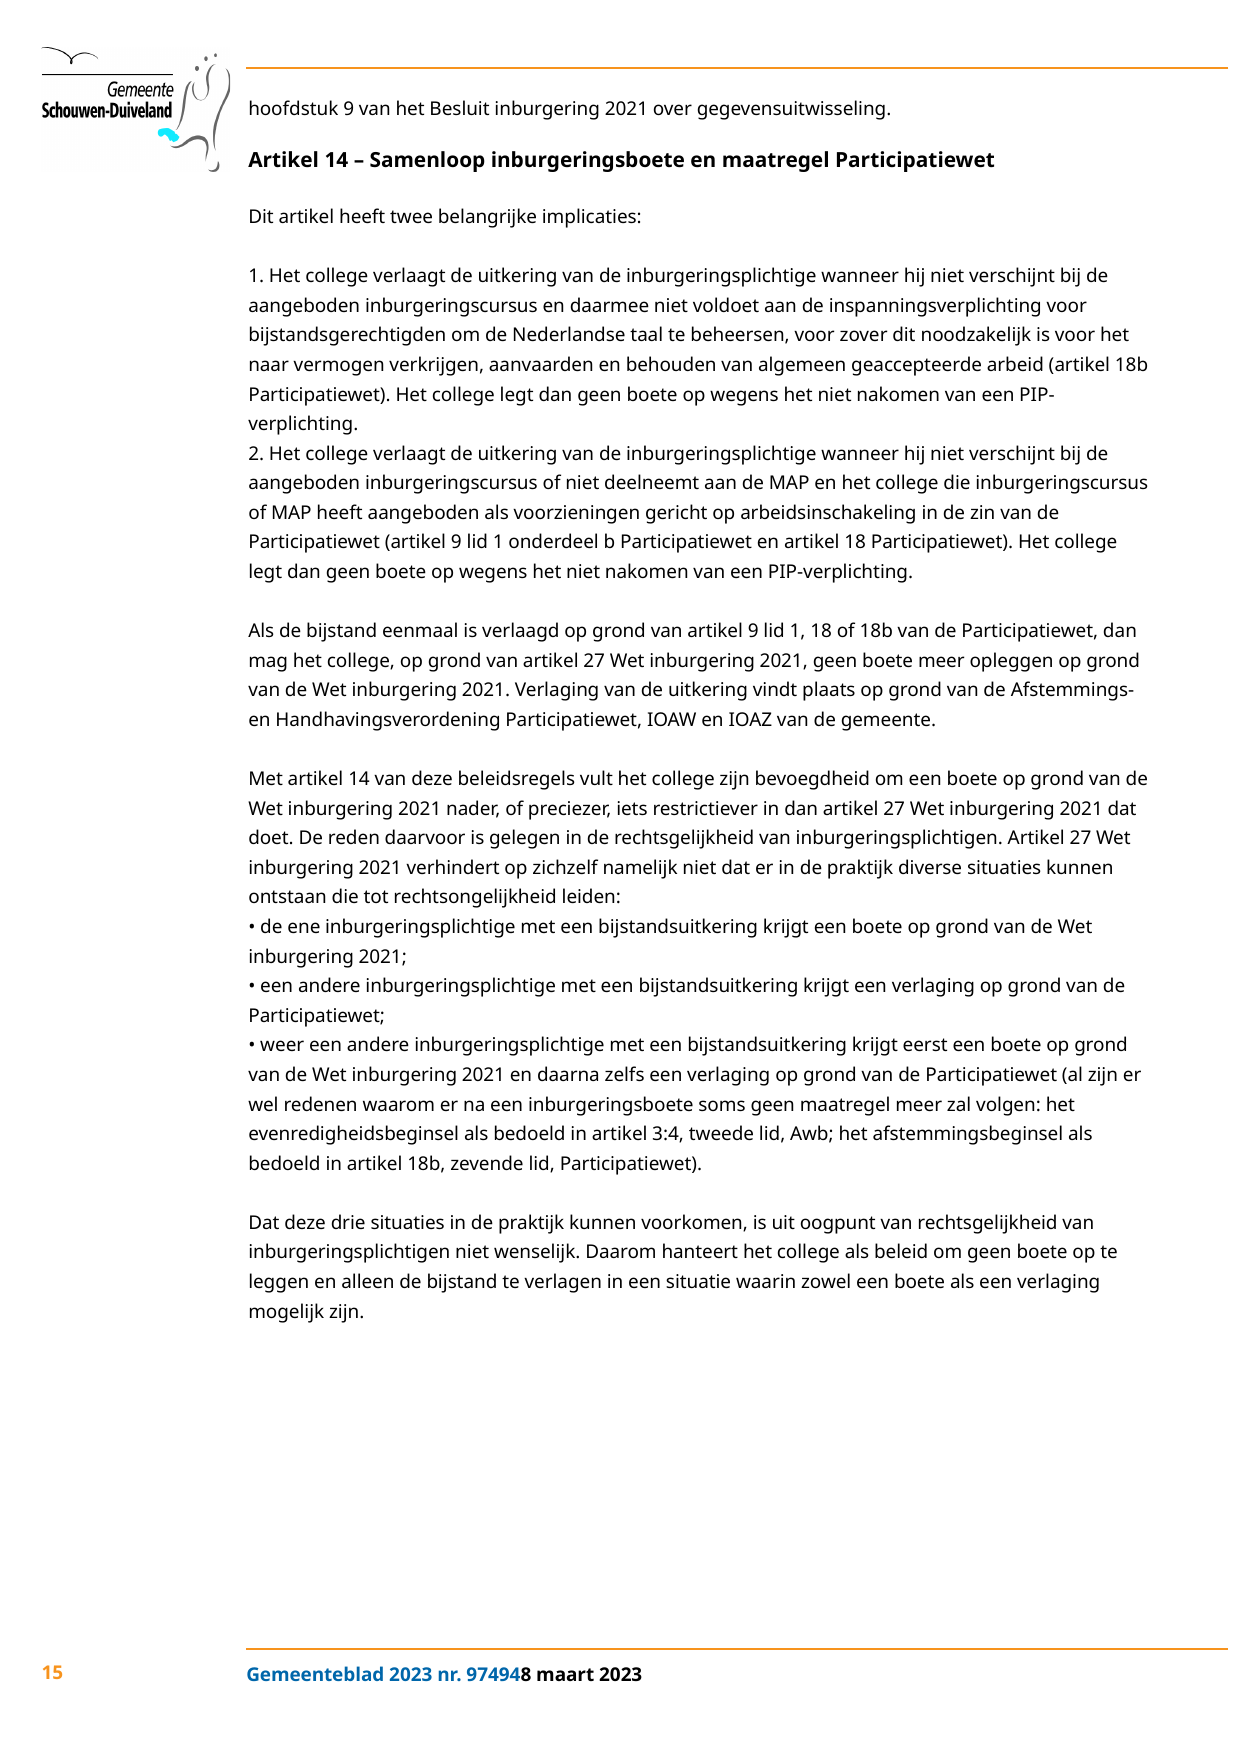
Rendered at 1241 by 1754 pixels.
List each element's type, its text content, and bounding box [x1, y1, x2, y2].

text 1. Het college verlaagt de uitkering van de inburgeringsplichtige wanneer hij niet verschijnt bij de aangeboden inburgeringscursus en daarmee niet voldoet aan de inspanningsverplichting voor bijstandsgerechtigden om de Nederlandse taal te beheersen, voor zover dit noodzakelijk is voor het naar vermogen verkrijgen, aanvaarden en behouden van algemeen geaccepteerde arbeid (artikel 18b Participatiewet). Het college legt dan geen boete op wegens het niet nakomen van een PIP-verplichting. [248, 262, 1152, 436]
text Dat deze drie situaties in de praktijk kunnen voorkomen, is uit oogpunt van rechtsgelijkheid van inburgeringsplichtigen niet wenselijk. Daarom hanteert het college als beleid om geen boete op te leggen en alleen de bijstand te verlagen in een situatie waarin zowel een boete als een verlaging mogelijk zijn. [248, 1209, 1152, 1323]
text hoofdstuk 9 van het Besluit inburgering 2021 over gegevensuitwisseling. [248, 95, 1152, 121]
picture [41, 47, 231, 172]
text Als de bijstand eenmaal is verlaagd op grond van artikel 9 lid 1, 18 of 18b van de Participatiewet, dan mag het college, op grond van artikel 27 Wet inburgering 2021, geen boete meer opleggen op grond van de Wet inburgering 2021. Verlaging van de uitkering vindt plaats op grond van de Afstemmings- en Handhavingsverordening Participatiewet, IOAW en IOAZ van de gemeente. [248, 617, 1152, 732]
text • weer een andere inburgeringsplichtige met een bijstandsuitkering krijgt eerst een boete op grond van de Wet inburgering 2021 en daarna zelfs een verlaging op grond van de Participatiewet (al zijn er wel redenen waarom er na een inburgeringsboete soms geen maatregel meer zal volgen: het evenredigheidsbeginsel als bedoeld in artikel 3:4, tweede lid, Awb; het afstemmingsbeginsel als bedoeld in artikel 18b, zevende lid, Participatiewet). [248, 1032, 1152, 1176]
text Dit artikel heeft twee belangrijke implicaties: [248, 203, 1152, 229]
text • een andere inburgeringsplichtige met een bijstandsuitkering krijgt een verlaging op grond van de Participatiewet; [248, 972, 1152, 1028]
text • de ene inburgeringsplichtige met een bijstandsuitkering krijgt een boete op grond van de Wet inburgering 2021; [248, 913, 1152, 968]
text Artikel 14 – Samenloop inburgeringsboete en maatregel Participatiewet [248, 145, 1152, 174]
text 2. Het college verlaagt de uitkering van de inburgeringsplichtige wanneer hij niet verschijnt bij de aangeboden inburgeringscursus of niet deelneemt aan de MAP en het college die inburgeringscursus of MAP heeft aangeboden als voorzieningen gericht op arbeidsinschakeling in de zin van de Participatiewet (artikel 9 lid 1 onderdeel b Participatiewet en artikel 18 Participatiewet). Het college legt dan geen boete op wegens het niet nakomen van een PIP-verplichting. [248, 440, 1152, 584]
text Met artikel 14 van deze beleidsregels vult het college zijn bevoegdheid om een boete op grond van de Wet inburgering 2021 nader, of preciezer, iets restrictiever in dan artikel 27 Wet inburgering 2021 dat doet. De reden daarvoor is gelegen in de rechtsgelijkheid van inburgeringsplichtigen. Artikel 27 Wet inburgering 2021 verhindert op zichzelf namelijk niet dat er in de praktijk diverse situaties kunnen ontstaan die tot rechtsongelijkheid leiden: [248, 765, 1152, 909]
